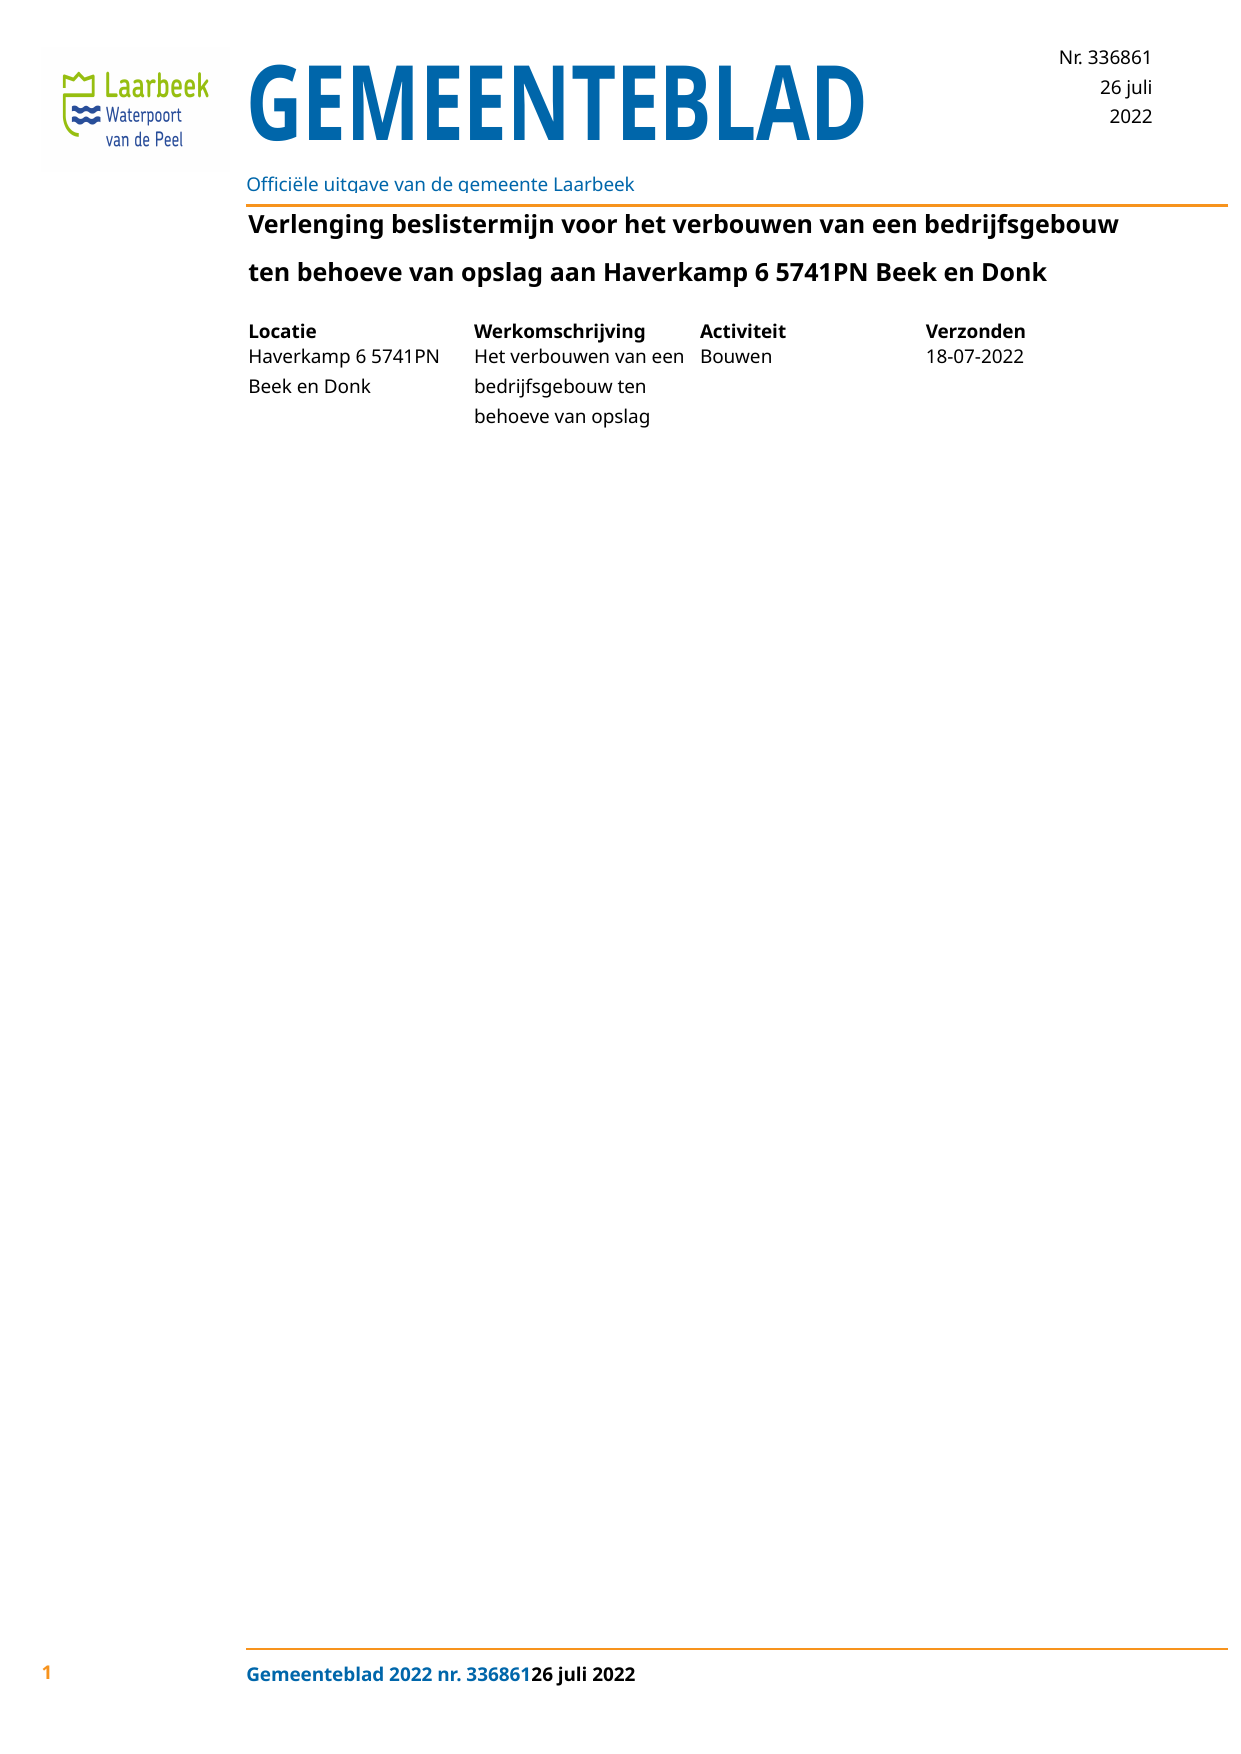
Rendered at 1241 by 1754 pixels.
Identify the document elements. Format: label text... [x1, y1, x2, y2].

table_header Werkomschrijving [474, 318, 700, 344]
table_header Verzonden [926, 318, 1152, 344]
table_cell Het verbouwen van een bedrijfsgebouw ten behoeve van opslag [474, 344, 700, 429]
table_header Activiteit [700, 318, 926, 344]
text Verlenging beslistermijn voor het verbouwen van een bedrijfsgebouw ten behoeve van opslag aan Haverkamp 6 5741PN Beek en Donk [248, 207, 1152, 288]
table_cell 18-07-2022 [926, 344, 1152, 429]
table_cell Haverkamp 6 5741PN Beek en Donk [248, 344, 474, 429]
table_header Locatie [248, 318, 474, 344]
table_cell Bouwen [700, 344, 926, 429]
picture [41, 47, 231, 172]
